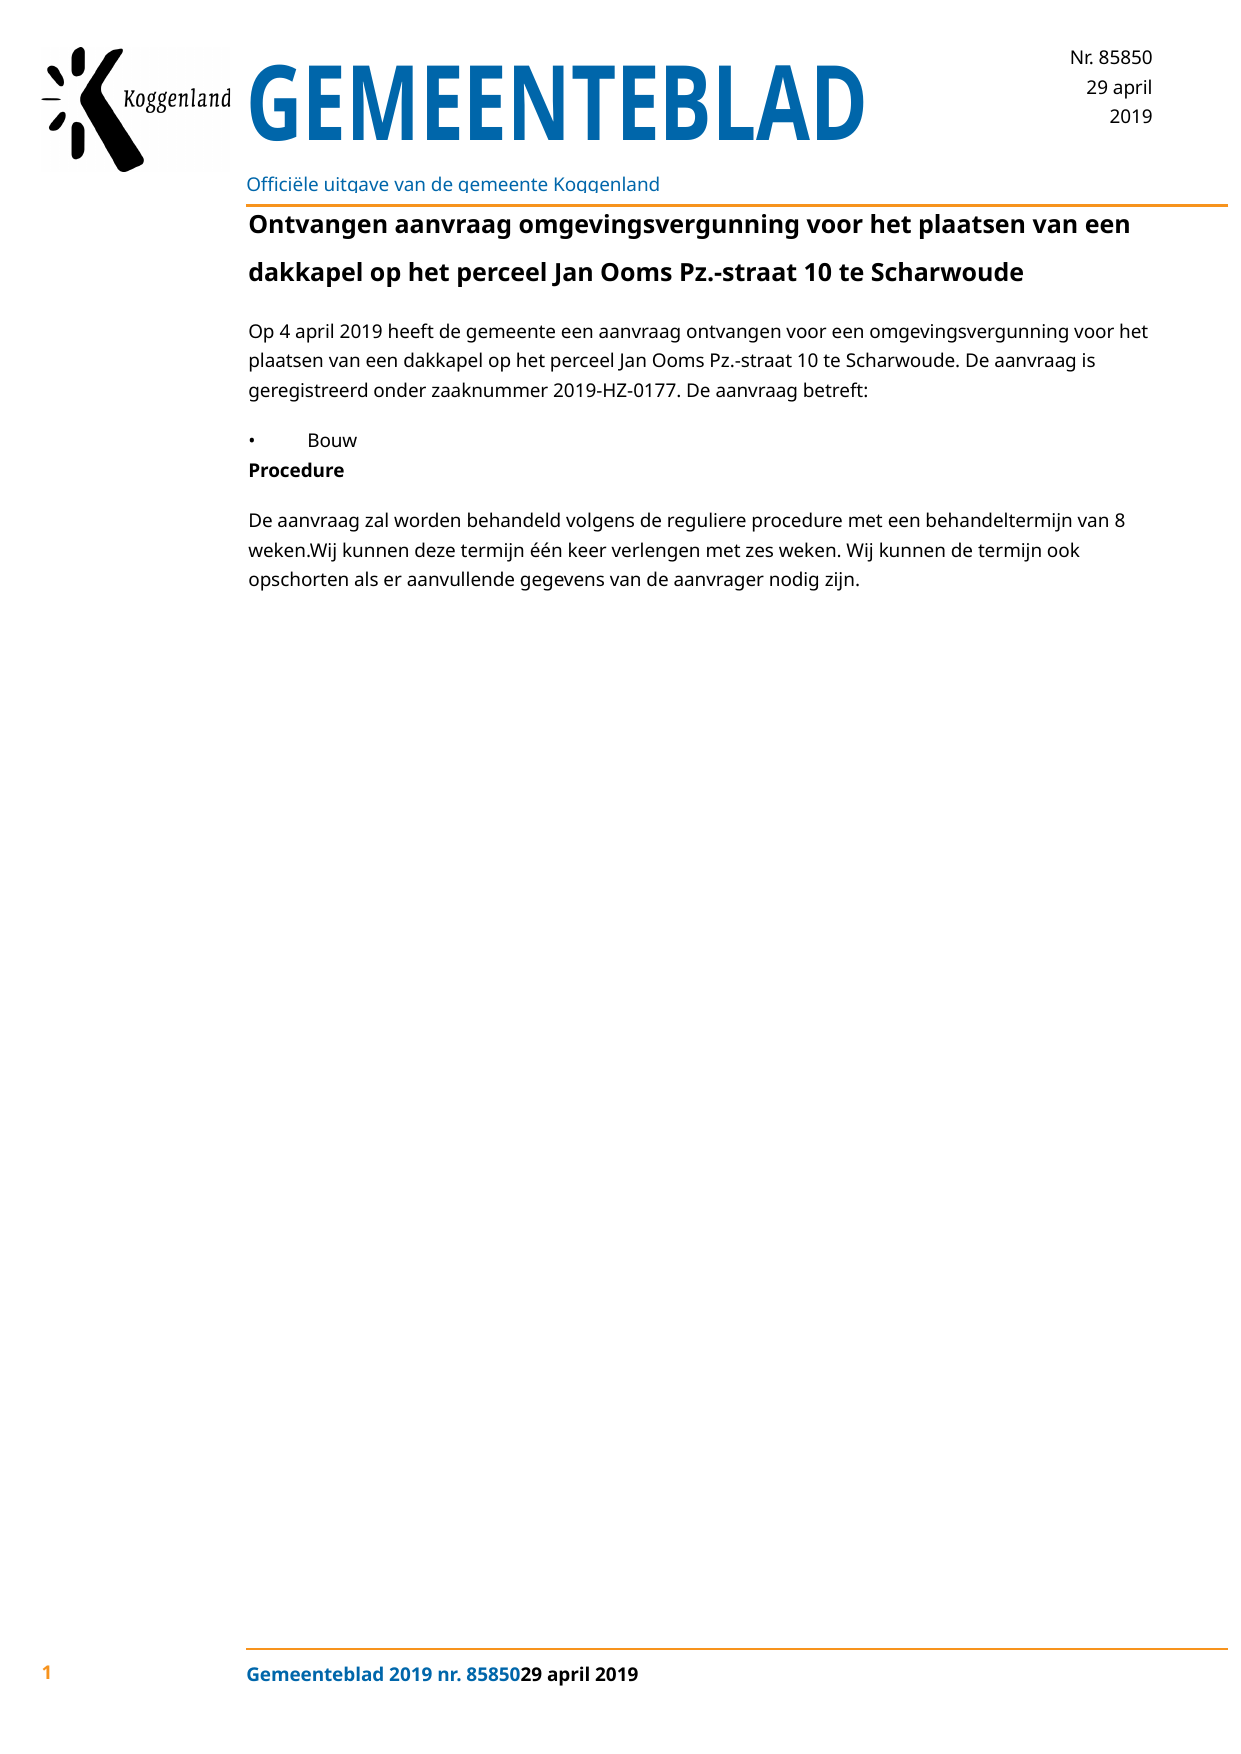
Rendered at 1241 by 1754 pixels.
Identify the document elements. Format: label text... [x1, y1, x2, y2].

list Bouw [248, 427, 1152, 453]
picture [41, 47, 231, 172]
text Ontvangen aanvraag omgevingsvergunning voor het plaatsen van een dakkapel op het perceel Jan Ooms Pz.-straat 10 te Scharwoude [248, 207, 1152, 288]
text De aanvraag zal worden behandeld volgens de reguliere procedure met een behandeltermijn van 8 weken.Wij kunnen deze termijn één keer verlengen met zes weken. Wij kunnen de termijn ook opschorten als er aanvullende gegevens van de aanvrager nodig zijn. [248, 507, 1152, 592]
text Op 4 april 2019 heeft de gemeente een aanvraag ontvangen voor een omgevingsvergunning voor het plaatsen van een dakkapel op het perceel Jan Ooms Pz.-straat 10 te Scharwoude. De aanvraag is geregistreerd onder zaaknummer 2019-HZ-0177. De aanvraag betreft: [248, 318, 1152, 403]
text Procedure [248, 457, 1152, 483]
